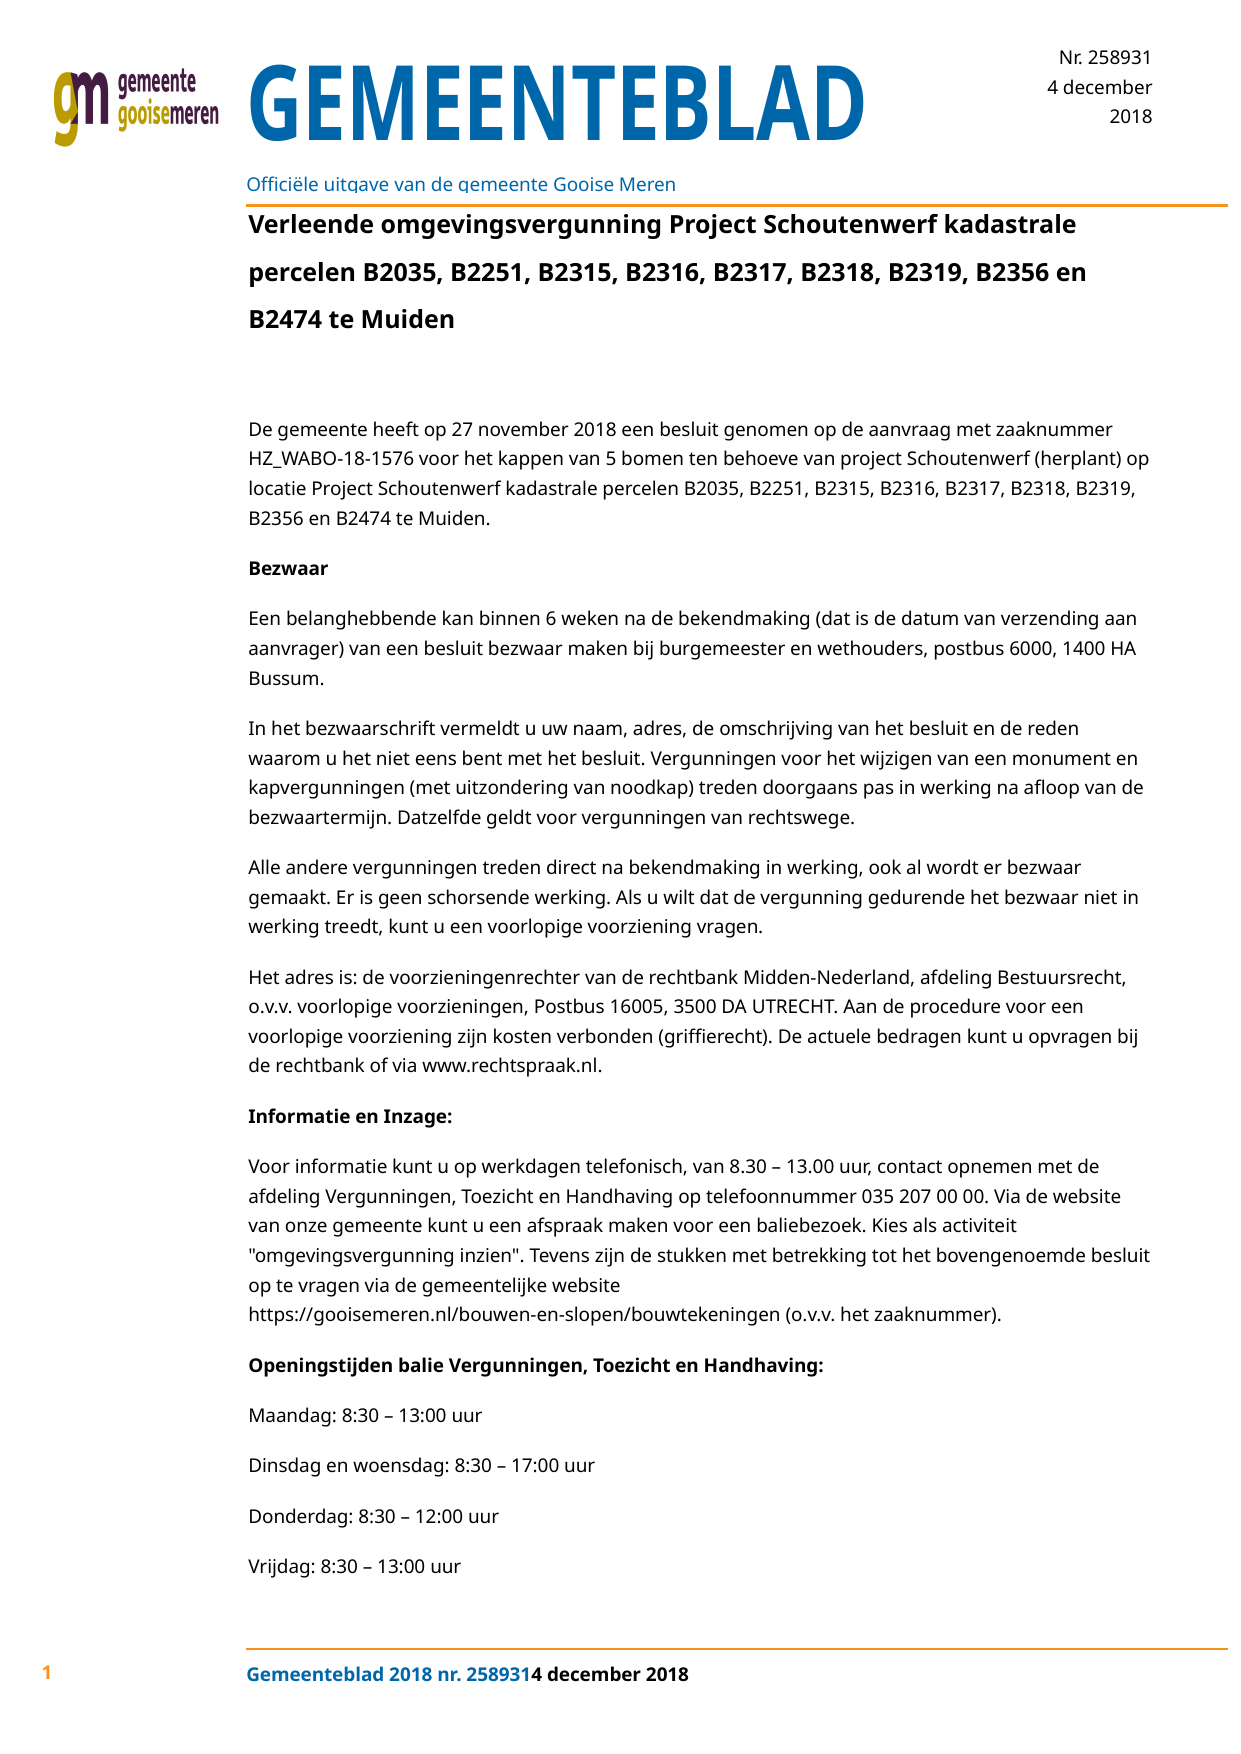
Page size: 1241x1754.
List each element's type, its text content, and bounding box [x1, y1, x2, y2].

text Dinsdag en woensdag: 8:30 – 17:00 uur [248, 1453, 1152, 1478]
text Donderdag: 8:30 – 12:00 uur [248, 1503, 1152, 1529]
text Bezwaar [248, 555, 1152, 581]
text Informatie en Inzage: [248, 1103, 1152, 1129]
text Het adres is: de voorzieningenrechter van de rechtbank Midden-Nederland, afdeling Bestuursrecht, o.v.v. voorlopige voorzieningen, Postbus 16005, 3500 DA UTRECHT. Aan de procedure voor een voorlopige voorziening zijn kosten verbonden (griffierecht). De actuele bedragen kunt u opvragen bij de rechtbank of via www.rechtspraak.nl. [248, 964, 1152, 1078]
picture [41, 47, 231, 172]
text Een belanghebbende kan binnen 6 weken na de bekendmaking (dat is de datum van verzending aan aanvrager) van een besluit bezwaar maken bij burgemeester en wethouders, postbus 6000, 1400 HA Bussum. [248, 606, 1152, 690]
text Verleende omgevingsvergunning Project Schoutenwerf kadastrale percelen B2035, B2251, B2315, B2316, B2317, B2318, B2319, B2356 en B2474 te Muiden [248, 207, 1152, 336]
text De gemeente heeft op 27 november 2018 een besluit genomen op de aanvraag met zaaknummer HZ_WABO-18-1576 voor het kappen van 5 bomen ten behoeve van project Schoutenwerf (herplant) op locatie Project Schoutenwerf kadastrale percelen B2035, B2251, B2315, B2316, B2317, B2318, B2319, B2356 en B2474 te Muiden. [248, 416, 1152, 530]
text Vrijdag: 8:30 – 13:00 uur [248, 1553, 1152, 1579]
text In het bezwaarschrift vermeldt u uw naam, adres, de omschrijving van het besluit en de reden waarom u het niet eens bent met het besluit. Vergunningen voor het wijzigen van een monument en kapvergunningen (met uitzondering van noodkap) treden doorgaans pas in werking na afloop van de bezwaartermijn. Datzelfde geldt voor vergunningen van rechtswege. [248, 715, 1152, 829]
text Voor informatie kunt u op werkdagen telefonisch, van 8.30 – 13.00 uur, contact opnemen met de afdeling Vergunningen, Toezicht en Handhaving op telefoonnummer 035 207 00 00. Via de website van onze gemeente kunt u een afspraak maken voor een baliebezoek. Kies als activiteit "omgevingsvergunning inzien". Tevens zijn de stukken met betrekking tot het bovengenoemde besluit op te vragen via de gemeentelijke website https://gooisemeren.nl/bouwen-en-slopen/bouwtekeningen (o.v.v. het zaaknummer). [248, 1153, 1152, 1327]
text Alle andere vergunningen treden direct na bekendmaking in werking, ook al wordt er bezwaar gemaakt. Er is geen schorsende werking. Als u wilt dat de vergunning gedurende het bezwaar niet in werking treedt, kunt u een voorlopige voorziening vragen. [248, 854, 1152, 939]
text Maandag: 8:30 – 13:00 uur [248, 1402, 1152, 1428]
text Openingstijden balie Vergunningen, Toezicht en Handhaving: [248, 1352, 1152, 1377]
